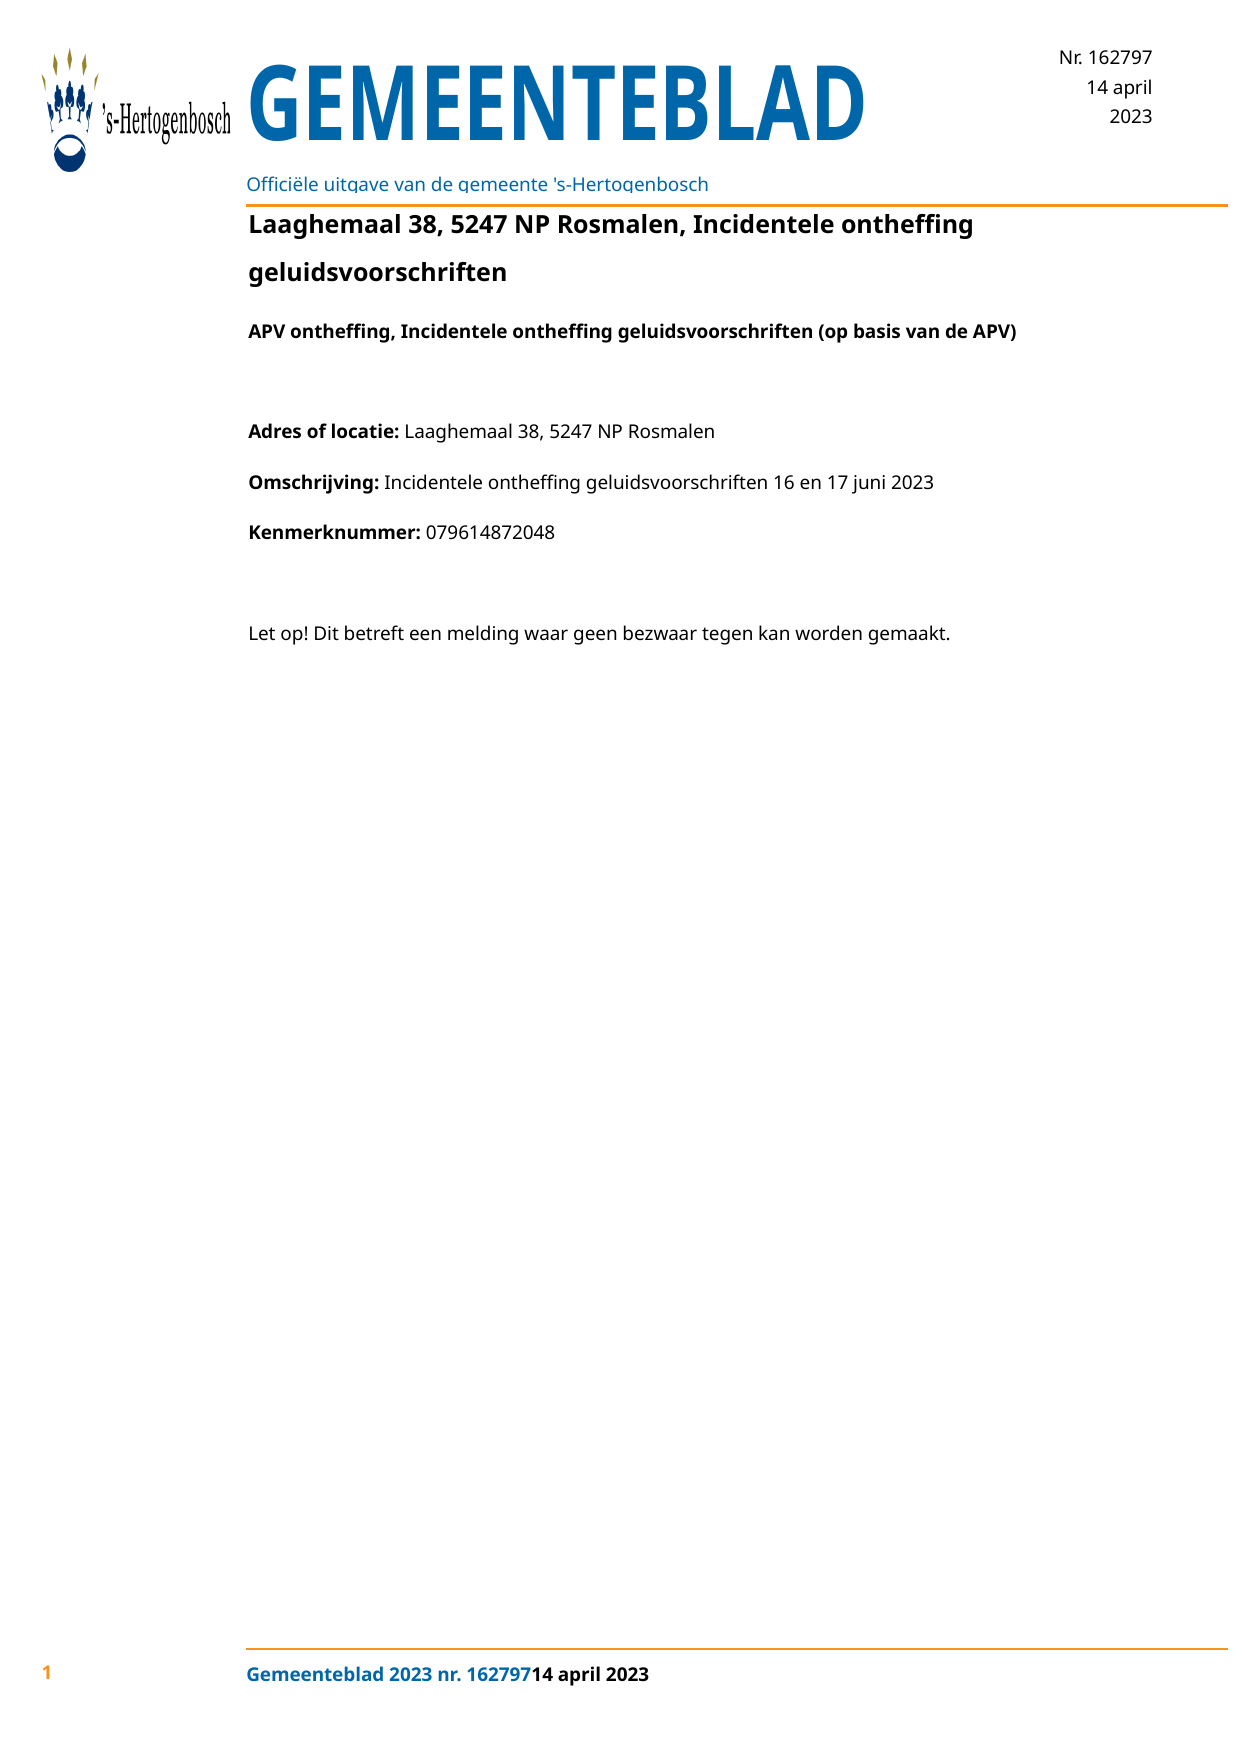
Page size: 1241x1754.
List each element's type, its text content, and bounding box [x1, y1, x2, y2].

text Let op! Dit betreft een melding waar geen bezwaar tegen kan worden gemaakt. [248, 620, 1152, 646]
text APV ontheffing, Incidentele ontheffing geluidsvoorschriften (op basis van de APV) [248, 318, 1152, 344]
text Adres of locatie: Laaghemaal 38, 5247 NP Rosmalen [248, 419, 1152, 444]
text Kenmerknummer: 079614872048 [248, 519, 1152, 545]
text Omschrijving: Incidentele ontheffing geluidsvoorschriften 16 en 17 juni 2023 [248, 469, 1152, 495]
text Laaghemaal 38, 5247 NP Rosmalen, Incidentele ontheffing geluidsvoorschriften [248, 207, 1152, 288]
picture [41, 47, 231, 172]
